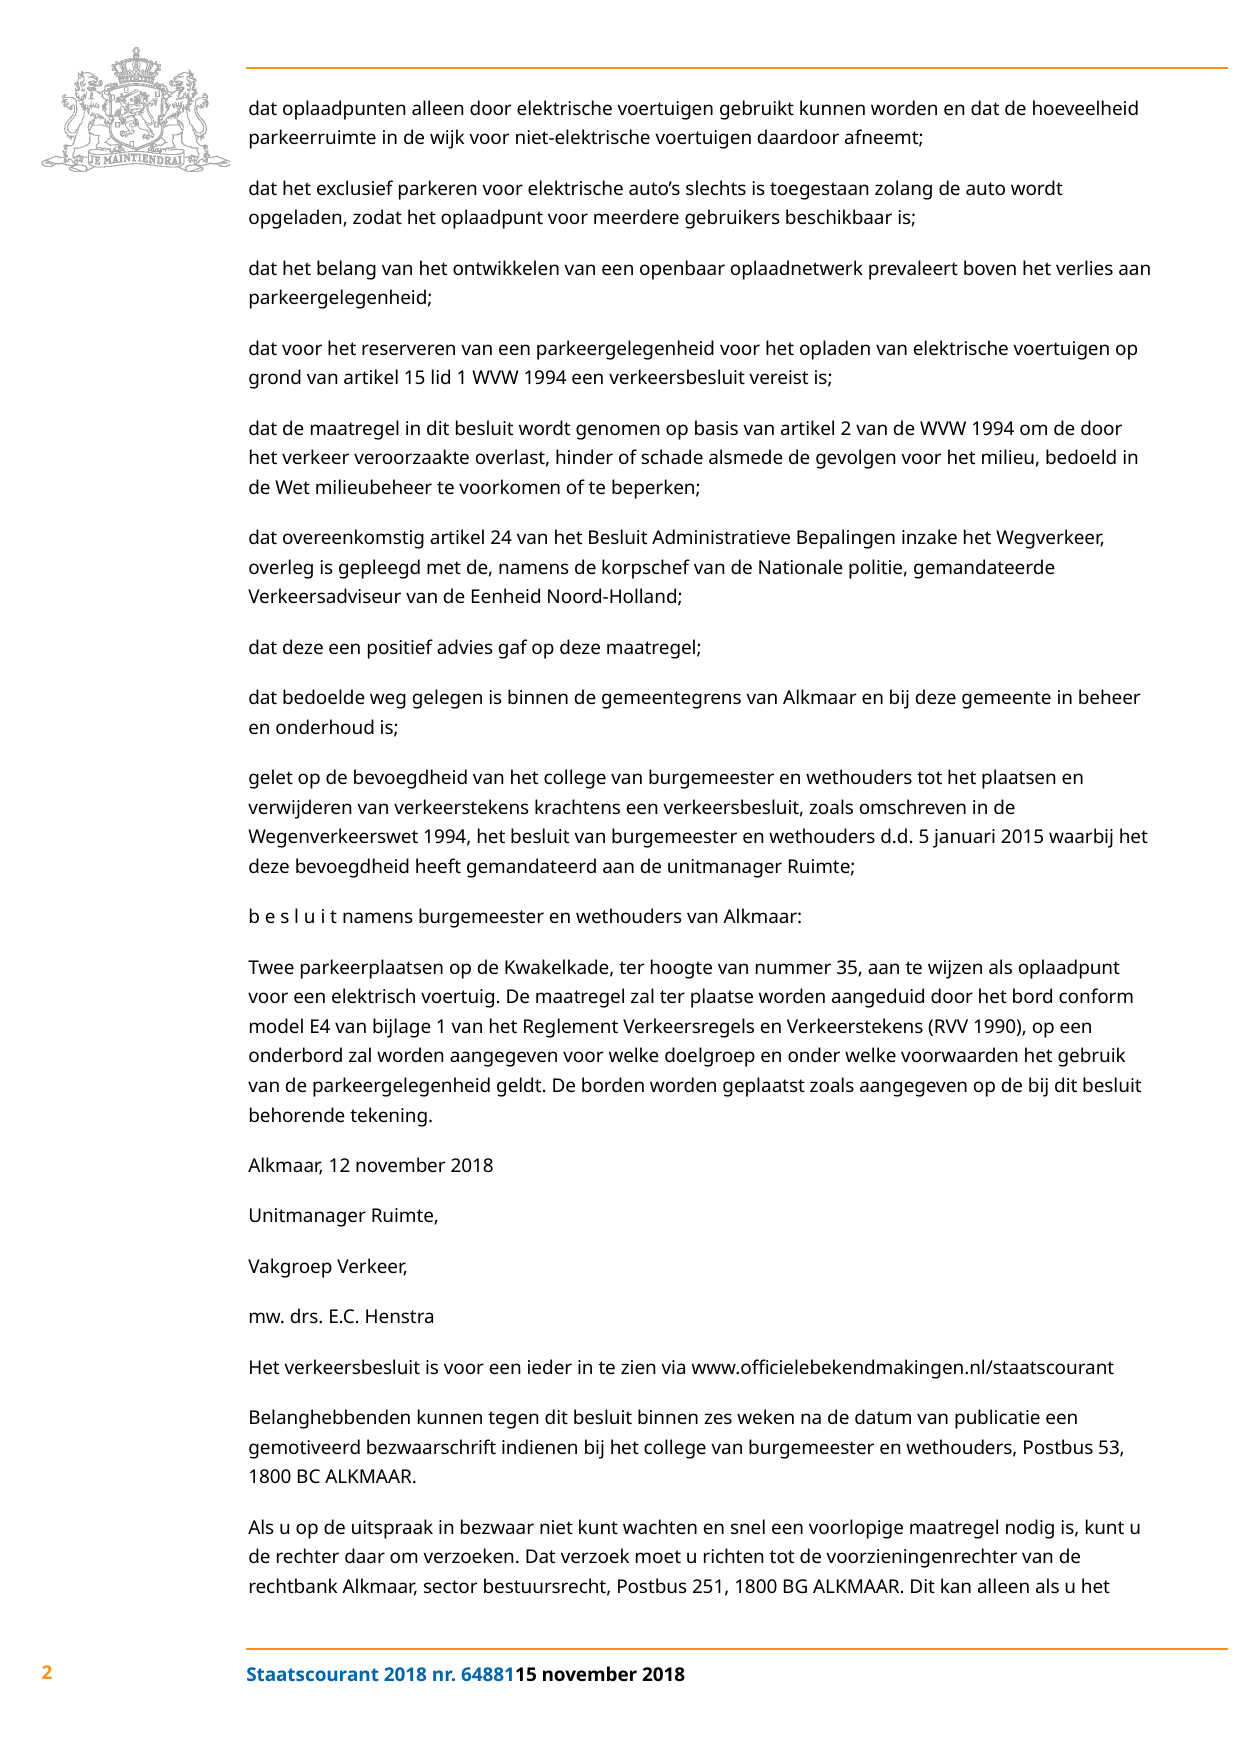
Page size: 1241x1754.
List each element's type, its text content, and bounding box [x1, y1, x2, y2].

text mw. drs. E.C. Henstra [248, 1303, 1152, 1329]
picture [41, 47, 231, 172]
text gelet op de bevoegdheid van het college van burgemeester en wethouders tot het plaatsen en verwijderen van verkeerstekens krachtens een verkeersbesluit, zoals omschreven in de Wegenverkeerswet 1994, het besluit van burgemeester en wethouders d.d. 5 januari 2015 waarbij het deze bevoegdheid heeft gemandateerd aan de unitmanager Ruimte; [248, 764, 1152, 879]
text dat de maatregel in dit besluit wordt genomen op basis van artikel 2 van de WVW 1994 om de door het verkeer veroorzaakte overlast, hinder of schade alsmede de gevolgen voor het milieu, bedoeld in de Wet milieubeheer te voorkomen of te beperken; [248, 415, 1152, 500]
text Alkmaar, 12 november 2018 [248, 1152, 1152, 1178]
text dat voor het reserveren van een parkeergelegenheid voor het opladen van elektrische voertuigen op grond van artikel 15 lid 1 WVW 1994 een verkeersbesluit vereist is; [248, 335, 1152, 390]
text dat overeenkomstig artikel 24 van het Besluit Administratieve Bepalingen inzake het Wegverkeer, overleg is gepleegd met de, namens de korpschef van de Nationale politie, gemandateerde Verkeersadviseur van de Eenheid Noord-Holland; [248, 524, 1152, 609]
text dat oplaadpunten alleen door elektrische voertuigen gebruikt kunnen worden en dat de hoeveelheid parkeerruimte in de wijk voor niet-elektrische voertuigen daardoor afneemt; [248, 95, 1152, 150]
text dat deze een positief advies gaf op deze maatregel; [248, 634, 1152, 660]
text b e s l u i t namens burgemeester en wethouders van Alkmaar: [248, 903, 1152, 929]
text Unitmanager Ruimte, [248, 1203, 1152, 1228]
text dat het exclusief parkeren voor elektrische auto’s slechts is toegestaan zolang de auto wordt opgeladen, zodat het oplaadpunt voor meerdere gebruikers beschikbaar is; [248, 175, 1152, 230]
text dat bedoelde weg gelegen is binnen de gemeentegrens van Alkmaar en bij deze gemeente in beheer en onderhoud is; [248, 684, 1152, 740]
text dat het belang van het ontwikkelen van een openbaar oplaadnetwerk prevaleert boven het verlies aan parkeergelegenheid; [248, 255, 1152, 310]
text Vakgroep Verkeer, [248, 1253, 1152, 1279]
text Als u op de uitspraak in bezwaar niet kunt wachten en snel een voorlopige maatregel nodig is, kunt u de rechter daar om verzoeken. Dat verzoek moet u richten tot de voorzieningenrechter van de rechtbank Alkmaar, sector bestuursrecht, Postbus 251, 1800 BG ALKMAAR. Dit kan alleen als u het [248, 1514, 1152, 1599]
text Belanghebbenden kunnen tegen dit besluit binnen zes weken na de datum van publicatie een gemotiveerd bezwaarschrift indienen bij het college van burgemeester en wethouders, Postbus 53, 1800 BC ALKMAAR. [248, 1404, 1152, 1489]
text Twee parkeerplaatsen op de Kwakelkade, ter hoogte van nummer 35, aan te wijzen als oplaadpunt voor een elektrisch voertuig. De maatregel zal ter plaatse worden aangeduid door het bord conform model E4 van bijlage 1 van het Reglement Verkeersregels en Verkeerstekens (RVV 1990), op een onderbord zal worden aangegeven voor welke doelgroep en onder welke voorwaarden het gebruik van de parkeergelegenheid geldt. De borden worden geplaatst zoals aangegeven op de bij dit besluit behorende tekening. [248, 954, 1152, 1128]
text Het verkeersbesluit is voor een ieder in te zien via www.officielebekendmakingen.nl/staatscourant [248, 1354, 1152, 1380]
